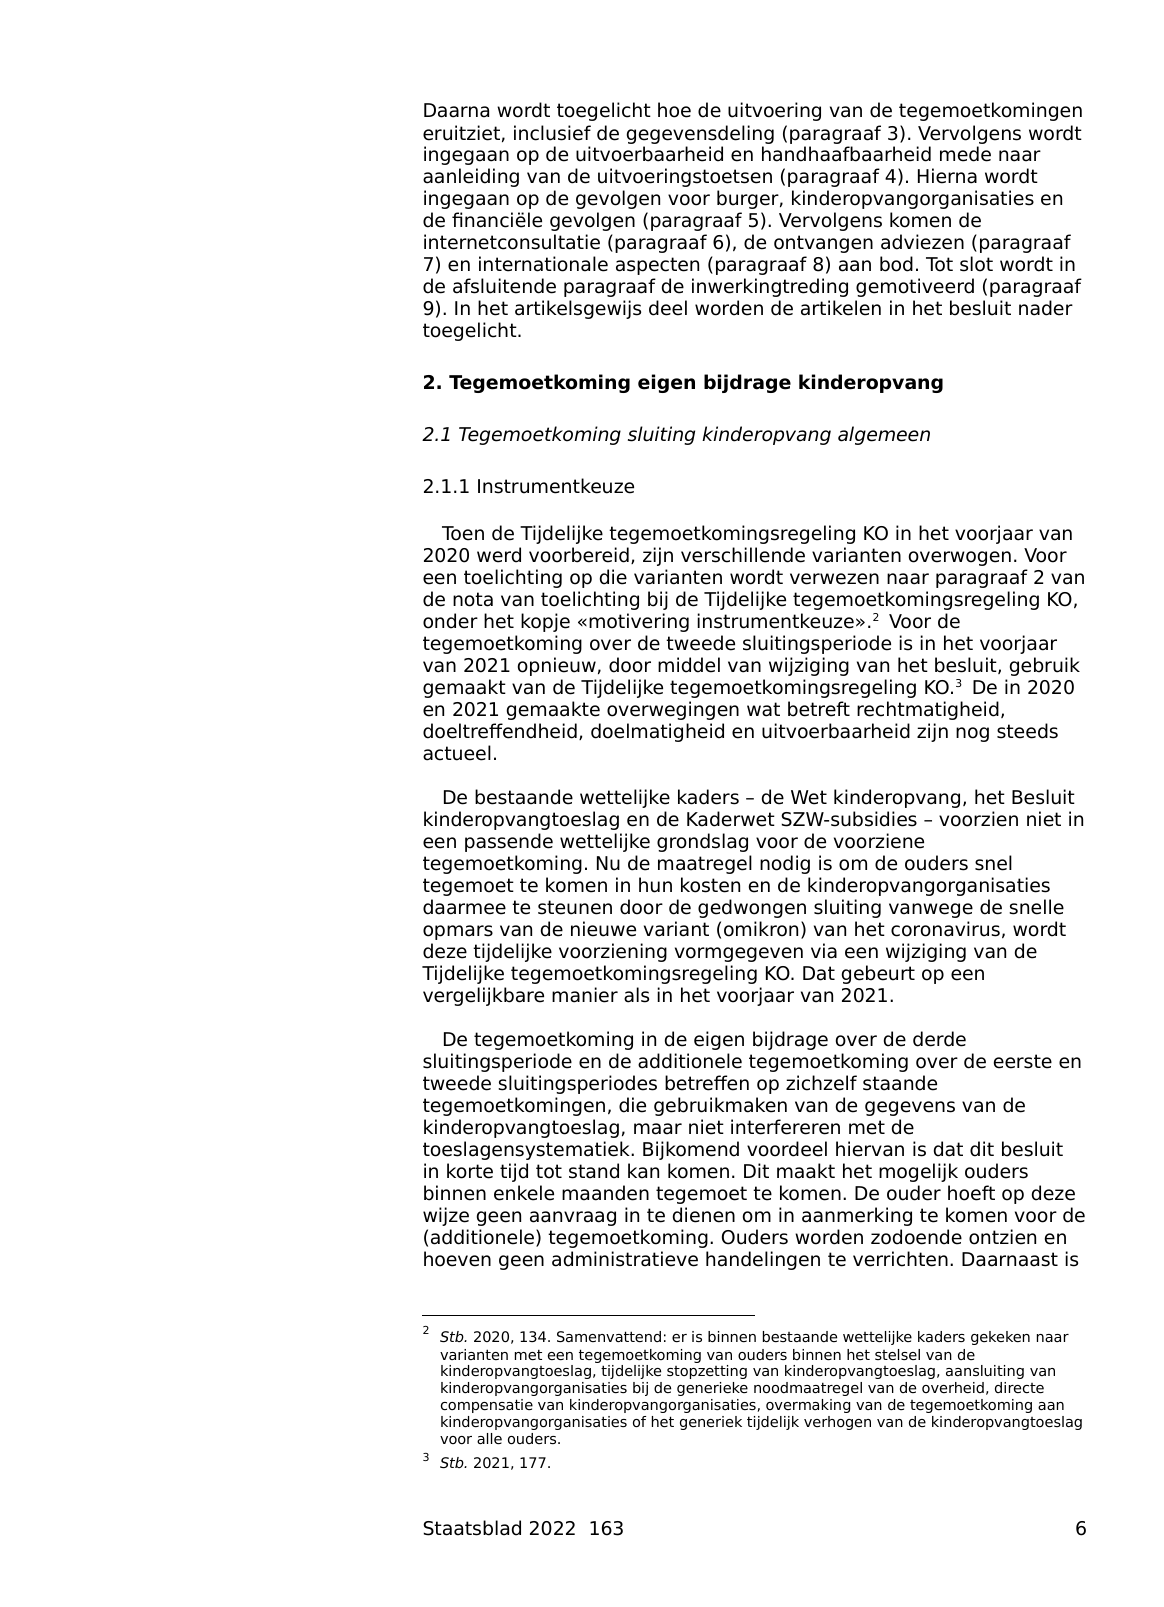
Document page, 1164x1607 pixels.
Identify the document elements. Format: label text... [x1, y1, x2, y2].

text Stb. 2021, 177. [422, 1451, 1087, 1473]
text De bestaande wettelijke kaders – de Wet kinderopvang, het Besluit kinderopvangtoeslag en de Kaderwet SZW-subsidies – voorzien niet in een passende wettelijke grondslag voor de voorziene tegemoetkoming. Nu de maatregel nodig is om de ouders snel tegemoet te komen in hun kosten en de kinderopvangorganisaties daarmee te steunen door de gedwongen sluiting vanwege de snelle opmars van de nieuwe variant (omikron) van het coronavirus, wordt deze tijdelijke voorziening vormgegeven via een wijziging van de Tijdelijke tegemoetkomingsregeling KO. Dat gebeurt op een vergelijkbare manier als in het voorjaar van 2021. [422, 787, 1087, 1007]
subtitle 2.1 Tegemoetkoming sluiting kinderopvang algemeen [422, 424, 1087, 446]
subtitle 2.1.1 Instrumentkeuze [422, 476, 1087, 498]
text Stb. 2020, 134. Samenvattend: er is binnen bestaande wettelijke kaders gekeken naar varianten met een tegemoetkoming van ouders binnen het stelsel van de kinderopvangtoeslag, tijdelijke stopzetting van kinderopvangtoeslag, aansluiting van kinderopvangorganisaties bij de generieke noodmaatregel van de overheid, directe compensatie van kinderopvangorganisaties, overmaking van de tegemoetkoming aan kinderopvangorganisaties of het generiek tijdelijk verhogen van de kinderopvangtoeslag voor alle ouders. [422, 1324, 1087, 1448]
text Toen de Tijdelijke tegemoetkomingsregeling KO in het voorjaar van 2020 werd voorbereid, zijn verschillende varianten overwogen. Voor een toelichting op die varianten wordt verwezen naar paragraaf 2 van de nota van toelichting bij de Tijdelijke tegemoetkomingsregeling KO, onder het kopje «motivering instrumentkeuze». Voor de tegemoetkoming over de tweede sluitingsperiode is in het voorjaar van 2021 opnieuw, door middel van wijziging van het besluit, gebruik gemaakt van de Tijdelijke tegemoetkomingsregeling KO. De in 2020 en 2021 gemaakte overwegingen wat betreft rechtmatigheid, doeltreffendheid, doelmatigheid en uitvoerbaarheid zijn nog steeds actueel. [422, 523, 1087, 765]
subtitle 2. Tegemoetkoming eigen bijdrage kinderopvang [422, 372, 1087, 394]
text Daarna wordt toegelicht hoe de uitvoering van de tegemoetkomingen eruitziet, inclusief de gegevensdeling (paragraaf 3). Vervolgens wordt ingegaan op de uitvoerbaarheid en handhaafbaarheid mede naar aanleiding van de uitvoeringstoetsen (paragraaf 4). Hierna wordt ingegaan op de gevolgen voor burger, kinderopvangorganisaties en de financiële gevolgen (paragraaf 5). Vervolgens komen de internetconsultatie (paragraaf 6), de ontvangen adviezen (paragraaf 7) en internationale aspecten (paragraaf 8) aan bod. Tot slot wordt in de afsluitende paragraaf de inwerkingtreding gemotiveerd (paragraaf 9). In het artikelsgewijs deel worden de artikelen in het besluit nader toegelicht. [422, 100, 1087, 342]
text De tegemoetkoming in de eigen bijdrage over de derde sluitingsperiode en de additionele tegemoetkoming over de eerste en tweede sluitingsperiodes betreffen op zichzelf staande tegemoetkomingen, die gebruikmaken van de gegevens van de kinderopvangtoeslag, maar niet interfereren met de toeslagensystematiek. Bijkomend voordeel hiervan is dat dit besluit in korte tijd tot stand kan komen. Dit maakt het mogelijk ouders binnen enkele maanden tegemoet te komen. De ouder hoeft op deze wijze geen aanvraag in te dienen om in aanmerking te komen voor de (additionele) tegemoetkoming. Ouders worden zodoende ontzien en hoeven geen administratieve handelingen te verrichten. Daarnaast is [422, 1029, 1087, 1271]
